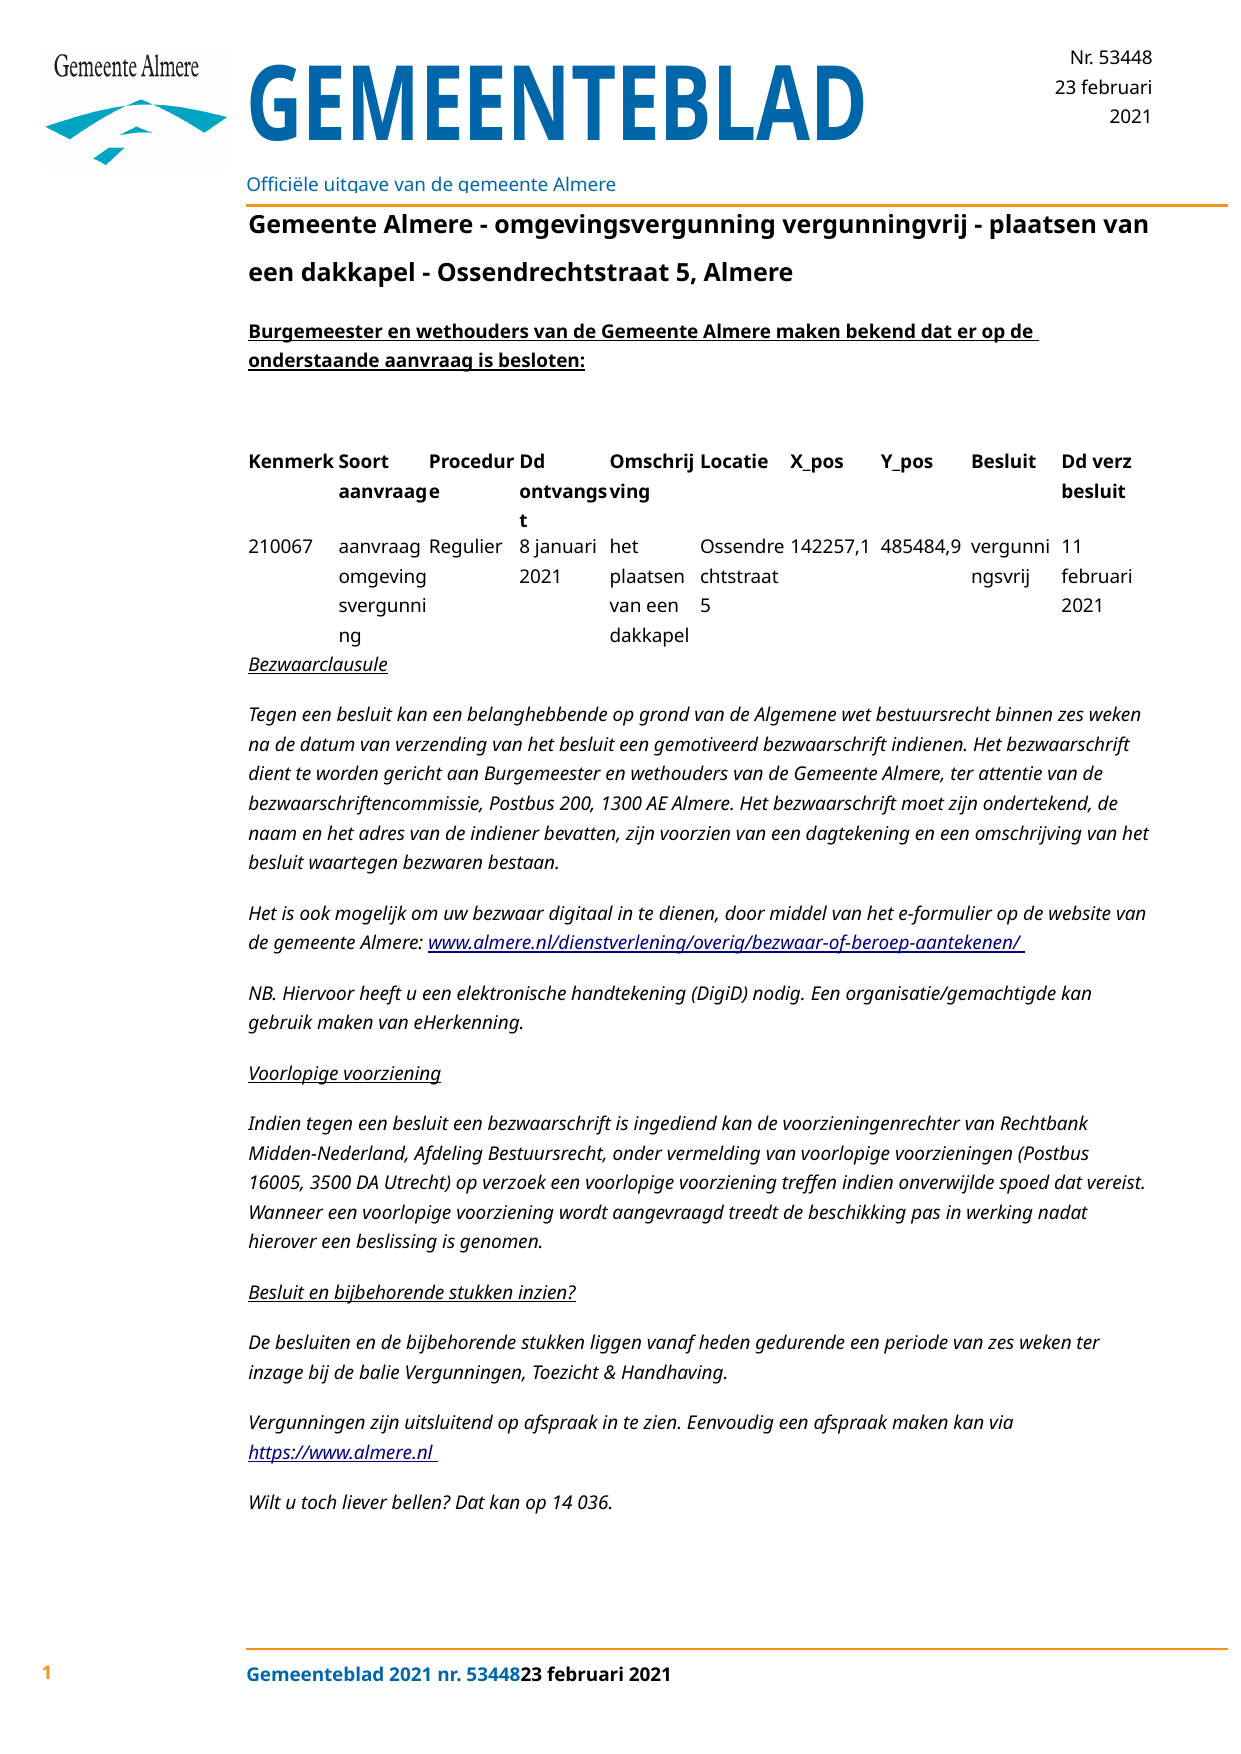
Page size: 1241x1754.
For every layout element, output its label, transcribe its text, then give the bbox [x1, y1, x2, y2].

table_header Locatie [700, 449, 790, 533]
table_header Procedure [429, 449, 519, 533]
text Wilt u toch liever bellen? Dat kan op 14 036. [248, 1489, 1152, 1515]
table_cell het plaatsen van een dakkapel [609, 533, 700, 648]
table_cell 142257,1 [790, 533, 881, 648]
table_header Y_pos [881, 449, 971, 533]
text Het is ook mogelijk om uw bezwaar digitaal in te dienen, door middel van het e-formulier op de website van de gemeente Almere: www.almere.nl/dienstverlening/overig/bezwaar-of-beroep-aantekenen/ [248, 900, 1152, 955]
text Indien tegen een besluit een bezwaarschrift is ingediend kan de voorzieningenrechter van Rechtbank Midden-Nederland, Afdeling Bestuursrecht, onder vermelding van voorlopige voorzieningen (Postbus 16005, 3500 DA Utrecht) op verzoek een voorlopige voorziening treffen indien onverwijlde spoed dat vereist. Wanneer een voorlopige voorziening wordt aangevraagd treedt de beschikking pas in werking nadat hierover een beslissing is genomen. [248, 1110, 1152, 1254]
table_cell 485484,9 [881, 533, 971, 648]
text Bezwaarclausule [248, 651, 1152, 677]
table_header Besluit [971, 449, 1061, 533]
table_cell 210067 [248, 533, 338, 648]
picture [41, 47, 231, 172]
table_header Dd verz besluit [1061, 449, 1152, 533]
text Tegen een besluit kan een belanghebbende op grond van de Algemene wet bestuursrecht binnen zes weken na de datum van verzending van het besluit een gemotiveerd bezwaarschrift indienen. Het bezwaarschrift dient te worden gericht aan Burgemeester en wethouders van de Gemeente Almere, ter attentie van de bezwaarschriftencommissie, Postbus 200, 1300 AE Almere. Het bezwaarschrift moet zijn ondertekend, de naam en het adres van de indiener bevatten, zijn voorzien van een dagtekening en een omschrijving van het besluit waartegen bezwaren bestaan. [248, 701, 1152, 875]
table_cell Regulier [429, 533, 519, 648]
table_header X_pos [790, 449, 881, 533]
text Besluit en bijbehorende stukken inzien? [248, 1279, 1152, 1305]
text Vergunningen zijn uitsluitend op afspraak in te zien. Eenvoudig een afspraak maken kan via https://www.almere.nl [248, 1409, 1152, 1465]
text NB. Hiervoor heeft u een elektronische handtekening (DigiD) nodig. Een organisatie/gemachtigde kan gebruik maken van eHerkenning. [248, 980, 1152, 1035]
table_cell 8 januari 2021 [519, 533, 609, 648]
table_cell Ossendrechtstraat 5 [700, 533, 790, 648]
table_cell 11 februari 2021 [1061, 533, 1152, 648]
text Voorlopige voorziening [248, 1060, 1152, 1086]
table_header Soort aanvraag [338, 449, 429, 533]
text De besluiten en de bijbehorende stukken liggen vanaf heden gedurende een periode van zes weken ter inzage bij de balie Vergunningen, Toezicht & Handhaving. [248, 1329, 1152, 1385]
table_cell vergunningsvrij [971, 533, 1061, 648]
table_header Dd ontvangst [519, 449, 609, 533]
table_header Kenmerk [248, 449, 338, 533]
table_header Omschrijving [609, 449, 700, 533]
text Gemeente Almere - omgevingsvergunning vergunningvrij - plaatsen van een dakkapel - Ossendrechtstraat 5, Almere [248, 207, 1152, 288]
table_cell aanvraag omgevingsvergunning [338, 533, 429, 648]
text Burgemeester en wethouders van de Gemeente Almere maken bekend dat er op de onderstaande aanvraag is besloten: [248, 318, 1152, 373]
